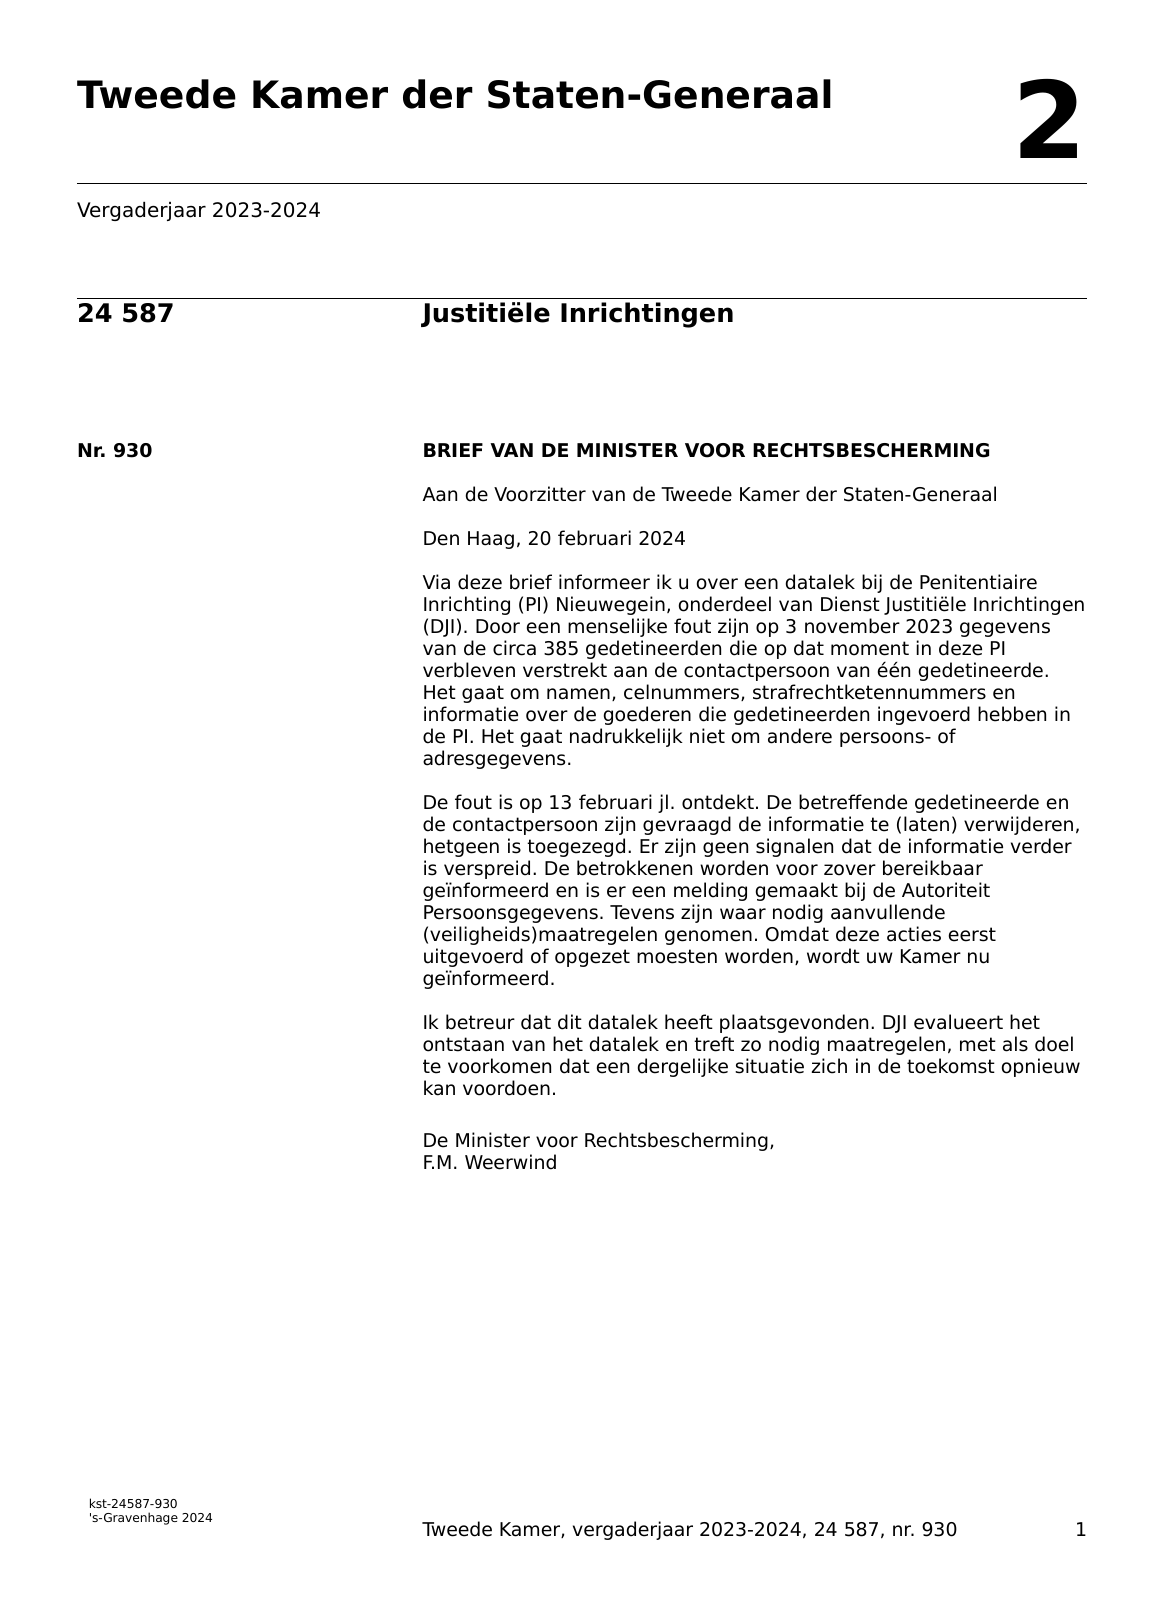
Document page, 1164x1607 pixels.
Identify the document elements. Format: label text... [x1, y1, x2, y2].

text Ik betreur dat dit datalek heeft plaatsgevonden. DJI evalueert het ontstaan van het datalek en treft zo nodig maatregelen, met als doel te voorkomen dat een dergelijke situatie zich in de toekomst opnieuw kan voordoen. [422, 1012, 1087, 1100]
text Via deze brief informeer ik u over een datalek bij de Penitentiaire Inrichting (PI) Nieuwegein, onderdeel van Dienst Justitiële Inrichtingen (DJI). Door een menselijke fout zijn op 3 november 2023 gegevens van de circa 385 gedetineerden die op dat moment in deze PI verbleven verstrekt aan de contactpersoon van één gedetineerde. Het gaat om namen, celnummers, strafrechtketennummers en informatie over de goederen die gedetineerden ingevoerd hebben in de PI. Het gaat nadrukkelijk niet om andere persoons- of adresgegevens. [422, 572, 1087, 770]
subtitle Nr. 930 BRIEF VAN DE MINISTER VOOR RECHTSBESCHERMING [77, 440, 1087, 462]
text kst-24587-930 [88, 1497, 323, 1511]
text De fout is op 13 februari jl. ontdekt. De betreffende gedetineerde en de contactpersoon zijn gevraagd de informatie te (laten) verwijderen, hetgeen is toegezegd. Er zijn geen signalen dat de informatie verder is verspreid. De betrokkenen worden voor zover bereikbaar geïnformeerd en is er een melding gemaakt bij de Autoriteit Persoonsgegevens. Tevens zijn waar nodig aanvullende (veiligheids)maatregelen genomen. Omdat deze acties eerst uitgevoerd of opgezet moesten worden, wordt uw Kamer nu geïnformeerd. [422, 792, 1087, 990]
table_header Tweede Kamer der Staten-Generaal [77, 59, 886, 183]
text Aan de Voorzitter van de Tweede Kamer der Staten-Generaal [422, 484, 1087, 506]
text De Minister voor Rechtsbescherming, F.M. Weerwind [422, 1130, 1087, 1174]
table_cell Vergaderjaar 2023-2024 [77, 184, 1087, 298]
table_header 2 [886, 59, 1087, 183]
text Den Haag, 20 februari 2024 [422, 528, 1087, 550]
text 's-Gravenhage 2024 [88, 1511, 323, 1525]
subtitle 24 587 Justitiële Inrichtingen [77, 299, 1087, 329]
